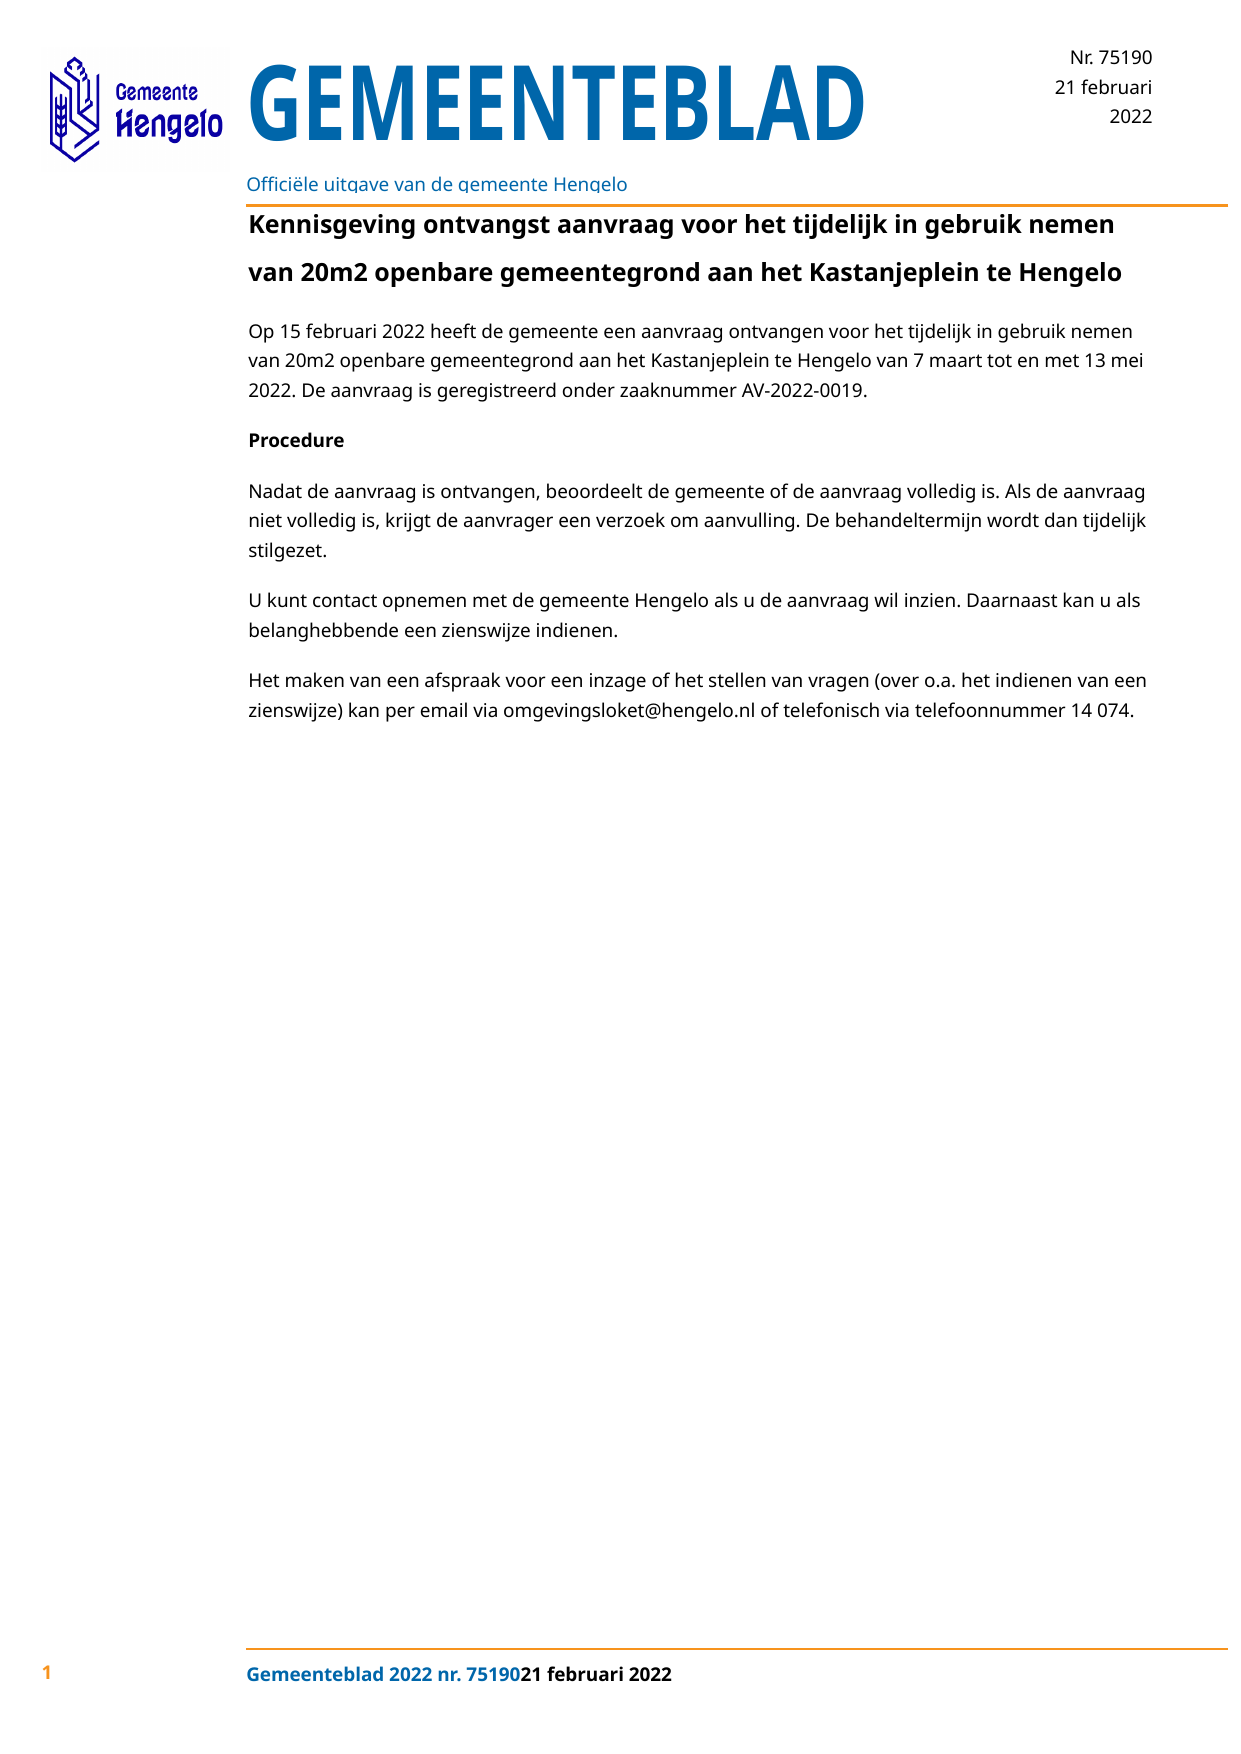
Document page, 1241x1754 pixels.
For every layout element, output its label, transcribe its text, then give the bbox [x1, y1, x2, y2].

text U kunt contact opnemen met de gemeente Hengelo als u de aanvraag wil inzien. Daarnaast kan u als belanghebbende een zienswijze indienen. [248, 587, 1152, 643]
text Procedure [248, 427, 1152, 453]
picture [41, 47, 231, 172]
text Kennisgeving ontvangst aanvraag voor het tijdelijk in gebruik nemen van 20m2 openbare gemeentegrond aan het Kastanjeplein te Hengelo [248, 207, 1152, 288]
text Nadat de aanvraag is ontvangen, beoordeelt de gemeente of de aanvraag volledig is. Als de aanvraag niet volledig is, krijgt de aanvrager een verzoek om aanvulling. De behandeltermijn wordt dan tijdelijk stilgezet. [248, 478, 1152, 563]
text Het maken van een afspraak voor een inzage of het stellen van vragen (over o.a. het indienen van een zienswijze) kan per email via omgevingsloket@hengelo.nl of telefonisch via telefoonnummer 14 074. [248, 667, 1152, 723]
text Op 15 februari 2022 heeft de gemeente een aanvraag ontvangen voor het tijdelijk in gebruik nemen van 20m2 openbare gemeentegrond aan het Kastanjeplein te Hengelo van 7 maart tot en met 13 mei 2022. De aanvraag is geregistreerd onder zaaknummer AV-2022-0019. [248, 318, 1152, 403]
